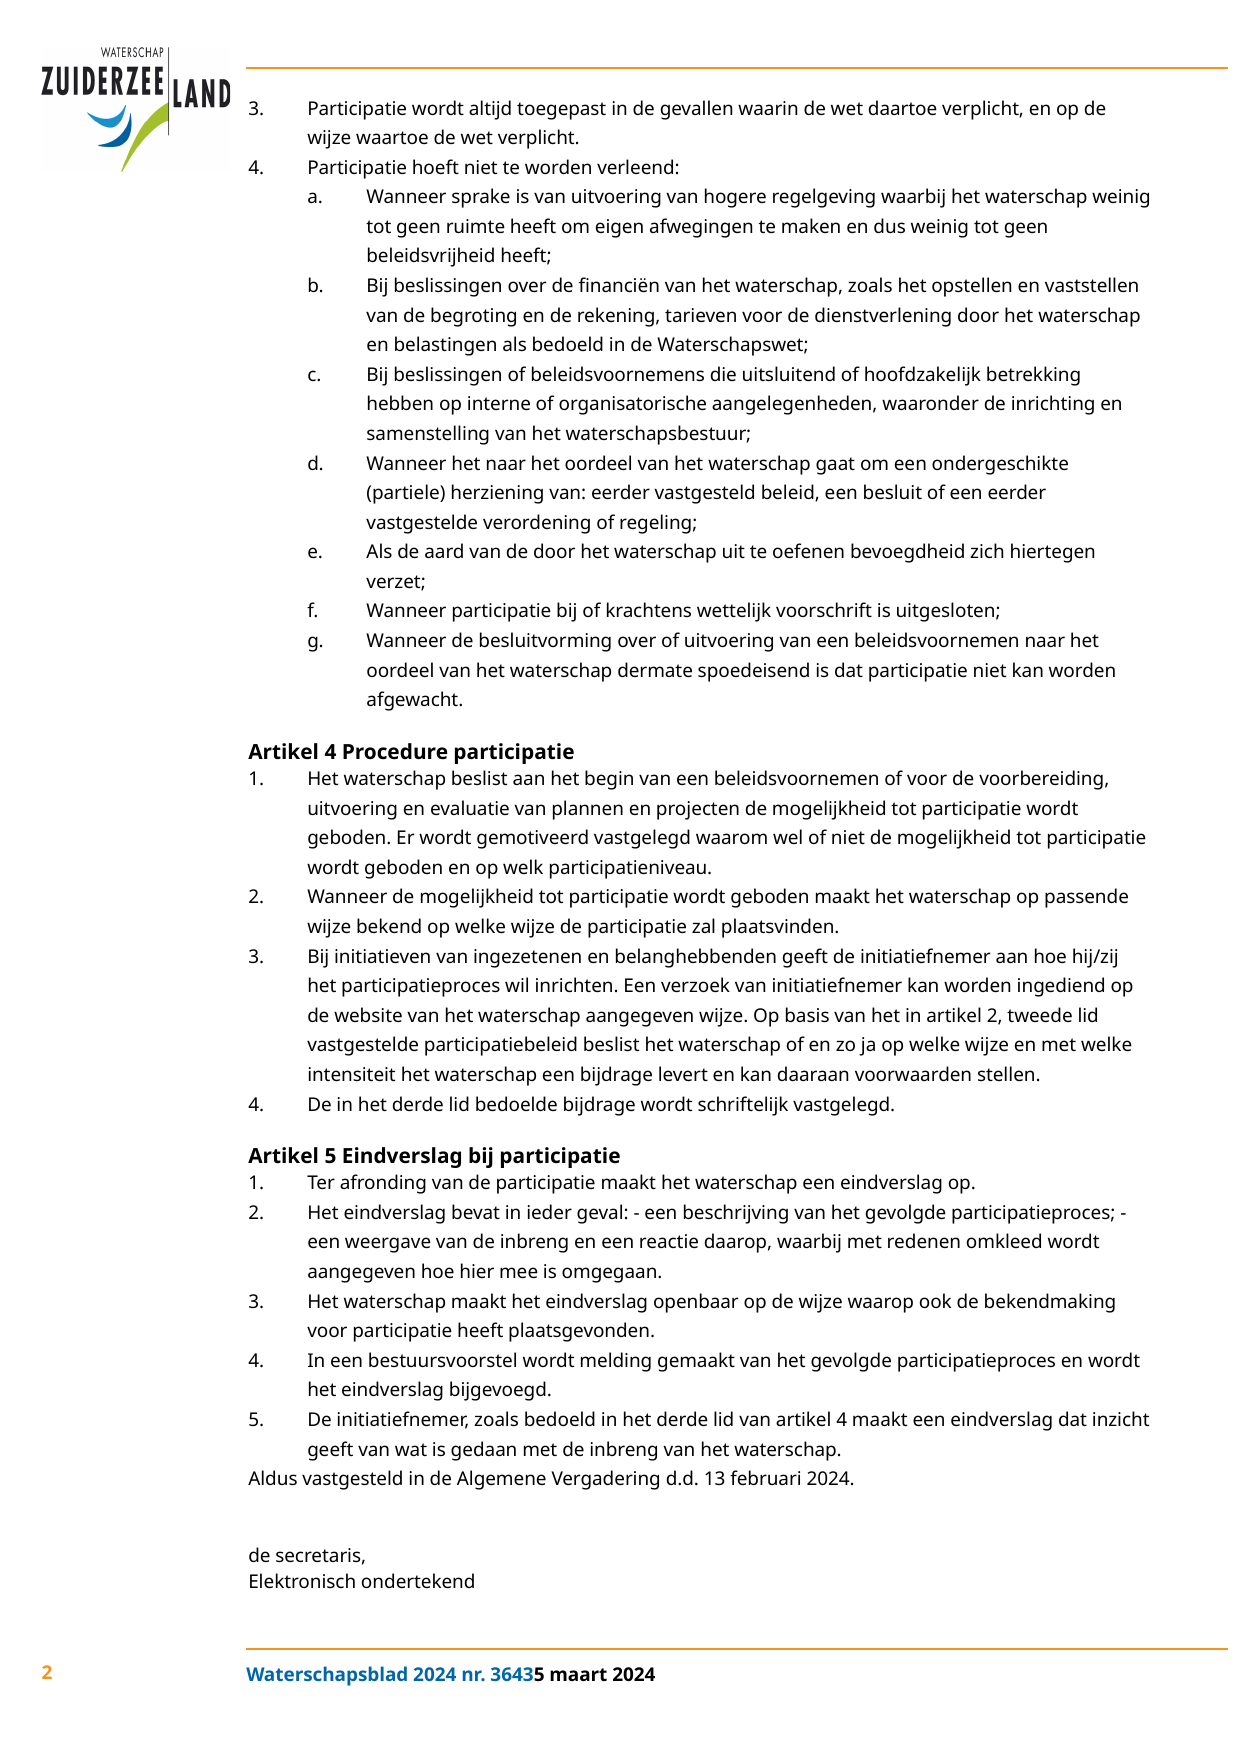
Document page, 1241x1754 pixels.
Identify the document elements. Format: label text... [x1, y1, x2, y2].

text de secretaris, [248, 1543, 1152, 1568]
picture [41, 47, 231, 172]
text Artikel 4 Procedure participatie [248, 737, 1152, 765]
list Het waterschap beslist aan het begin van een beleidsvoornemen of voor de voorbereiding, uitvoering en evaluatie van plannen en projecten de mogelijkheid tot participatie wordt geboden. Er wordt gemotiveerd vastgelegd waarom wel of niet de mogelijkheid tot participatie wordt geboden en op welk participatieniveau. [248, 765, 1152, 880]
list Ter afronding van de participatie maakt het waterschap een eindverslag op. [248, 1169, 1152, 1195]
list Wanneer de besluitvorming over of uitvoering van een beleidsvoornemen naar het oordeel van het waterschap dermate spoedeisend is dat participatie niet kan worden afgewacht. [307, 627, 1152, 712]
list In een bestuursvoorstel wordt melding gemaakt van het gevolgde participatieproces en wordt het eindverslag bijgevoegd. [248, 1347, 1152, 1402]
list Wanneer participatie bij of krachtens wettelijk voorschrift is uitgesloten; [307, 598, 1152, 623]
list Het eindverslag bevat in ieder geval: - een beschrijving van het gevolgde participatieproces; - een weergave van de inbreng en een reactie daarop, waarbij met redenen omkleed wordt aangegeven hoe hier mee is omgegaan. [248, 1199, 1152, 1284]
list Als de aard van de door het waterschap uit te oefenen bevoegdheid zich hiertegen verzet; [307, 538, 1152, 594]
list Bij initiatieven van ingezetenen en belanghebbenden geeft de initiatiefnemer aan hoe hij/zij het participatieproces wil inrichten. Een verzoek van initiatiefnemer kan worden ingediend op de website van het waterschap aangegeven wijze. Op basis van het in artikel 2, tweede lid vastgestelde participatiebeleid beslist het waterschap of en zo ja op welke wijze en met welke intensiteit het waterschap een bijdrage levert en kan daaraan voorwaarden stellen. [248, 943, 1152, 1087]
text Aldus vastgesteld in de Algemene Vergadering d.d. 13 februari 2024. [248, 1465, 1152, 1491]
list Participatie hoeft niet te worden verleend: [248, 154, 1152, 180]
list Wanneer sprake is van uitvoering van hogere regelgeving waarbij het waterschap weinig tot geen ruimte heeft om eigen afwegingen te maken en dus weinig tot geen beleidsvrijheid heeft; [307, 183, 1152, 268]
list De initiatiefnemer, zoals bedoeld in het derde lid van artikel 4 maakt een eindverslag dat inzicht geeft van wat is gedaan met de inbreng van het waterschap. [248, 1406, 1152, 1462]
text Artikel 5 Eindverslag bij participatie [248, 1141, 1152, 1169]
text Elektronisch ondertekend [248, 1568, 1152, 1594]
list Bij beslissingen over de financiën van het waterschap, zoals het opstellen en vaststellen van de begroting en de rekening, tarieven voor de dienstverlening door het waterschap en belastingen als bedoeld in de Waterschapswet; [307, 272, 1152, 357]
list De in het derde lid bedoelde bijdrage wordt schriftelijk vastgelegd. [248, 1091, 1152, 1116]
list Wanneer het naar het oordeel van het waterschap gaat om een ondergeschikte (partiele) herziening van: eerder vastgesteld beleid, een besluit of een eerder vastgestelde verordening of regeling; [307, 450, 1152, 535]
list Wanneer de mogelijkheid tot participatie wordt geboden maakt het waterschap op passende wijze bekend op welke wijze de participatie zal plaatsvinden. [248, 884, 1152, 939]
list Bij beslissingen of beleidsvoornemens die uitsluitend of hoofdzakelijk betrekking hebben op interne of organisatorische aangelegenheden, waaronder de inrichting en samenstelling van het waterschapsbestuur; [307, 361, 1152, 446]
list Het waterschap maakt het eindverslag openbaar op de wijze waarop ook de bekendmaking voor participatie heeft plaatsgevonden. [248, 1288, 1152, 1343]
list Participatie wordt altijd toegepast in de gevallen waarin de wet daartoe verplicht, en op de wijze waartoe de wet verplicht. [248, 95, 1152, 150]
